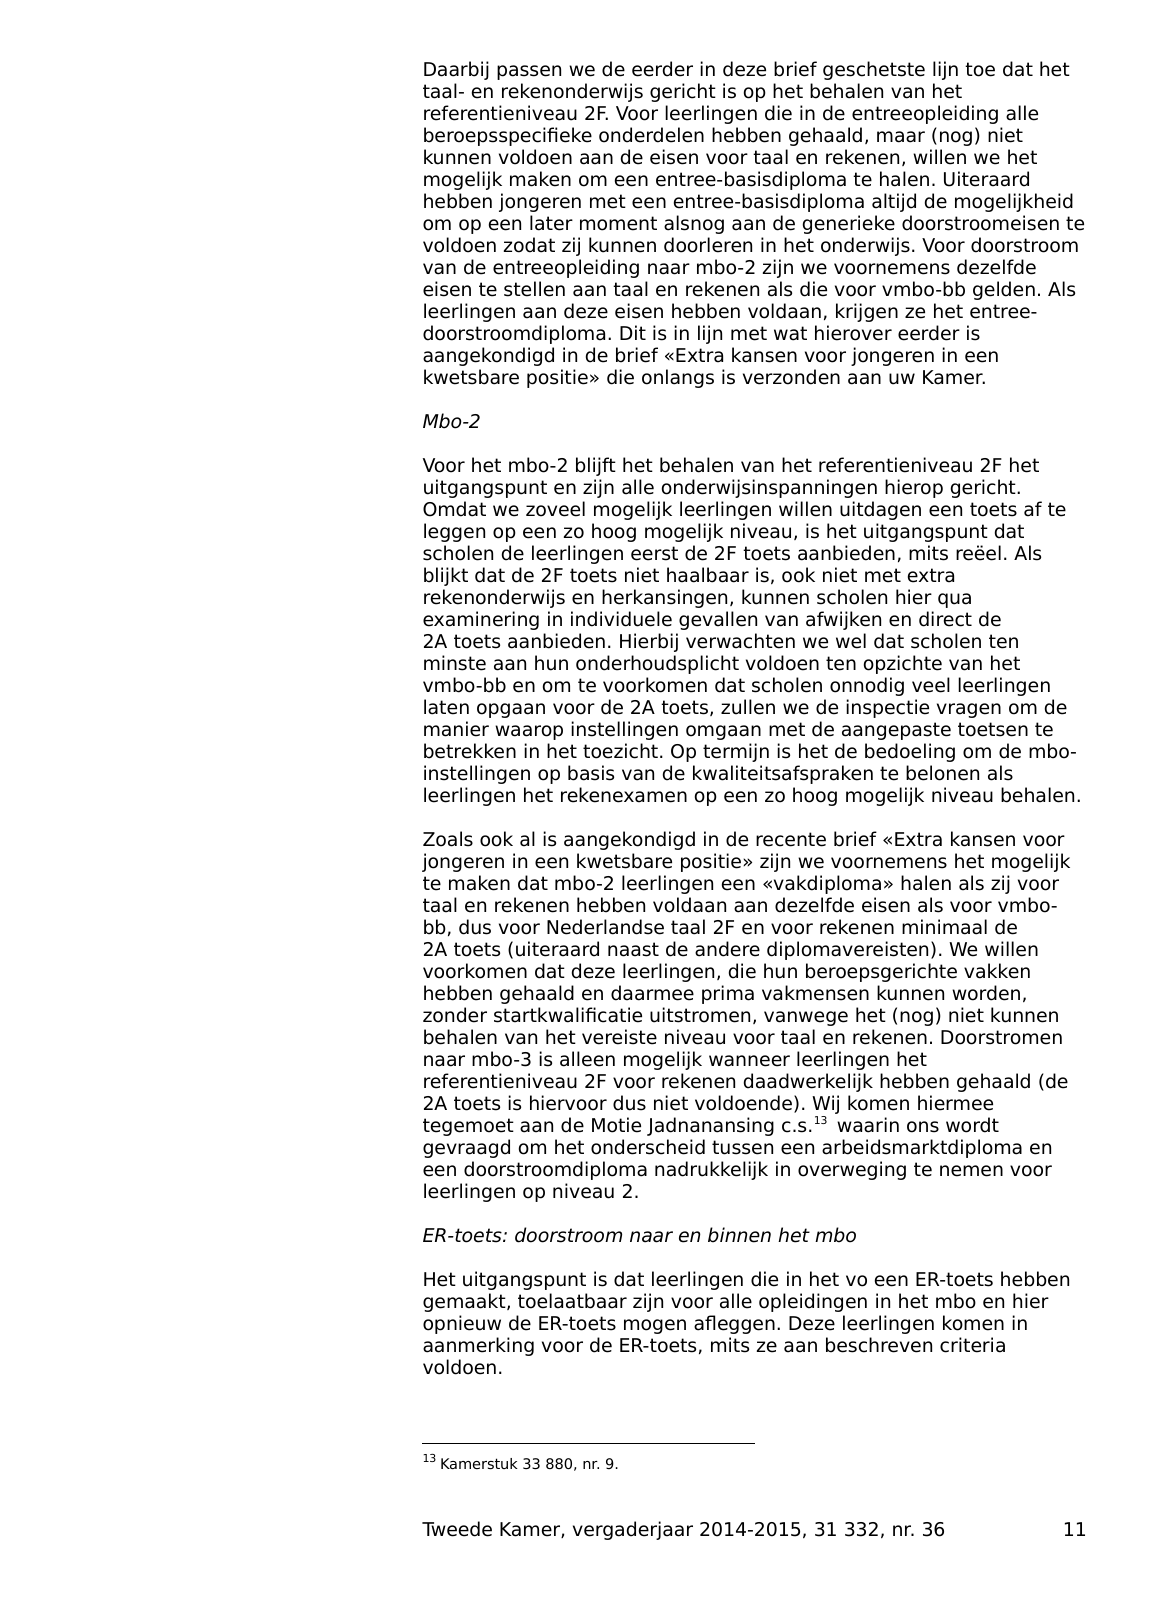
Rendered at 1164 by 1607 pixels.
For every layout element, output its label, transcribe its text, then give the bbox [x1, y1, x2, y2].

text Het uitgangspunt is dat leerlingen die in het vo een ER-toets hebben gemaakt, toelaatbaar zijn voor alle opleidingen in het mbo en hier opnieuw de ER-toets mogen afleggen. Deze leerlingen komen in aanmerking voor de ER-toets, mits ze aan beschreven criteria voldoen. [422, 1269, 1087, 1379]
subtitle Mbo-2 [422, 411, 1087, 433]
text Voor het mbo-2 blijft het behalen van het referentieniveau 2F het uitgangspunt en zijn alle onderwijsinspanningen hierop gericht. Omdat we zoveel mogelijk leerlingen willen uitdagen een toets af te leggen op een zo hoog mogelijk niveau, is het uitgangspunt dat scholen de leerlingen eerst de 2F toets aanbieden, mits reëel. Als blijkt dat de 2F toets niet haalbaar is, ook niet met extra rekenonderwijs en herkansingen, kunnen scholen hier qua examinering in individuele gevallen van afwijken en direct de 2A toets aanbieden. Hierbij verwachten we wel dat scholen ten minste aan hun onderhoudsplicht voldoen ten opzichte van het vmbo-bb en om te voorkomen dat scholen onnodig veel leerlingen laten opgaan voor de 2A toets, zullen we de inspectie vragen om de manier waarop instellingen omgaan met de aangepaste toetsen te betrekken in het toezicht. Op termijn is het de bedoeling om de mbo-instellingen op basis van de kwaliteitsafspraken te belonen als leerlingen het rekenexamen op een zo hoog mogelijk niveau behalen. [422, 455, 1087, 807]
text Zoals ook al is aangekondigd in de recente brief «Extra kansen voor jongeren in een kwetsbare positie» zijn we voornemens het mogelijk te maken dat mbo-2 leerlingen een «vakdiploma» halen als zij voor taal en rekenen hebben voldaan aan dezelfde eisen als voor vmbo-bb, dus voor Nederlandse taal 2F en voor rekenen minimaal de 2A toets (uiteraard naast de andere diplomavereisten). We willen voorkomen dat deze leerlingen, die hun beroepsgerichte vakken hebben gehaald en daarmee prima vakmensen kunnen worden, zonder startkwalificatie uitstromen, vanwege het (nog) niet kunnen behalen van het vereiste niveau voor taal en rekenen. Doorstromen naar mbo-3 is alleen mogelijk wanneer leerlingen het referentieniveau 2F voor rekenen daadwerkelijk hebben gehaald (de 2A toets is hiervoor dus niet voldoende). Wij komen hiermee tegemoet aan de Motie Jadnanansing c.s. waarin ons wordt gevraagd om het onderscheid tussen een arbeidsmarktdiploma en een doorstroomdiploma nadrukkelijk in overweging te nemen voor leerlingen op niveau 2. [422, 829, 1087, 1203]
text Kamerstuk 33 880, nr. 9. [422, 1452, 1087, 1474]
subtitle ER-toets: doorstroom naar en binnen het mbo [422, 1225, 1087, 1247]
text Daarbij passen we de eerder in deze brief geschetste lijn toe dat het taal- en rekenonderwijs gericht is op het behalen van het referentieniveau 2F. Voor leerlingen die in de entreeopleiding alle beroepsspecifieke onderdelen hebben gehaald, maar (nog) niet kunnen voldoen aan de eisen voor taal en rekenen, willen we het mogelijk maken om een entree-basisdiploma te halen. Uiteraard hebben jongeren met een entree-basisdiploma altijd de mogelijkheid om op een later moment alsnog aan de generieke doorstroomeisen te voldoen zodat zij kunnen doorleren in het onderwijs. Voor doorstroom van de entreeopleiding naar mbo-2 zijn we voornemens dezelfde eisen te stellen aan taal en rekenen als die voor vmbo-bb gelden. Als leerlingen aan deze eisen hebben voldaan, krijgen ze het entree-doorstroomdiploma. Dit is in lijn met wat hierover eerder is aangekondigd in de brief «Extra kansen voor jongeren in een kwetsbare positie» die onlangs is verzonden aan uw Kamer. [422, 59, 1087, 389]
